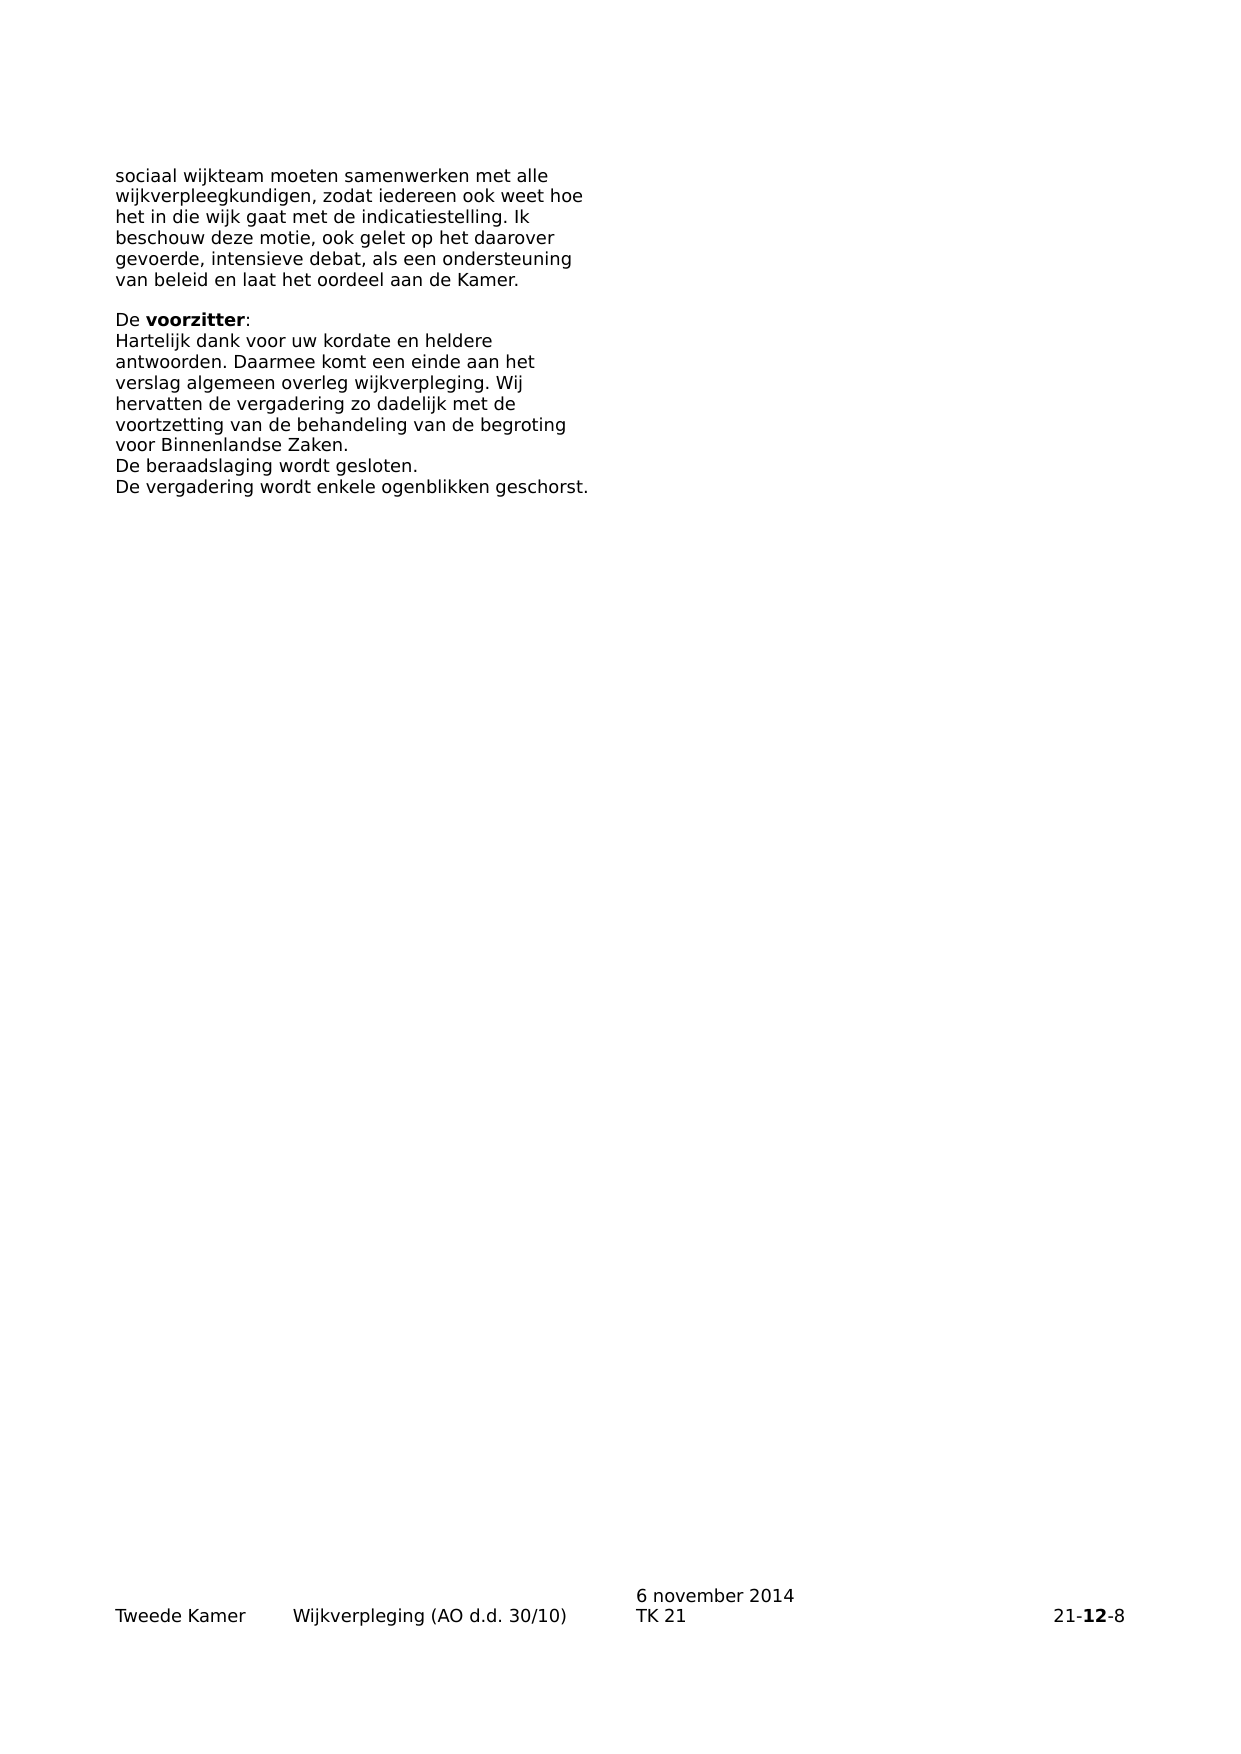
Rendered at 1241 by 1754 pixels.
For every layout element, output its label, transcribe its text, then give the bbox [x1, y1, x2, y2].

text De beraadslaging wordt gesloten. [115, 456, 605, 477]
text Hartelijk dank voor uw kordate en heldere antwoorden. Daarmee komt een einde aan het verslag algemeen overleg wijkverpleging. Wij hervatten de vergadering zo dadelijk met de voortzetting van de behandeling van de begroting voor Binnenlandse Zaken. [115, 331, 605, 456]
text De vergadering wordt enkele ogenblikken geschorst. [115, 477, 605, 498]
text De voorzitter: [115, 310, 605, 331]
text sociaal wijkteam moeten samenwerken met alle wijkverpleegkundigen, zodat iedereen ook weet hoe het in die wijk gaat met de indicatiestelling. Ik beschouw deze motie, ook gelet op het daarover gevoerde, intensieve debat, als een ondersteuning van beleid en laat het oordeel aan de Kamer. [115, 165, 605, 290]
